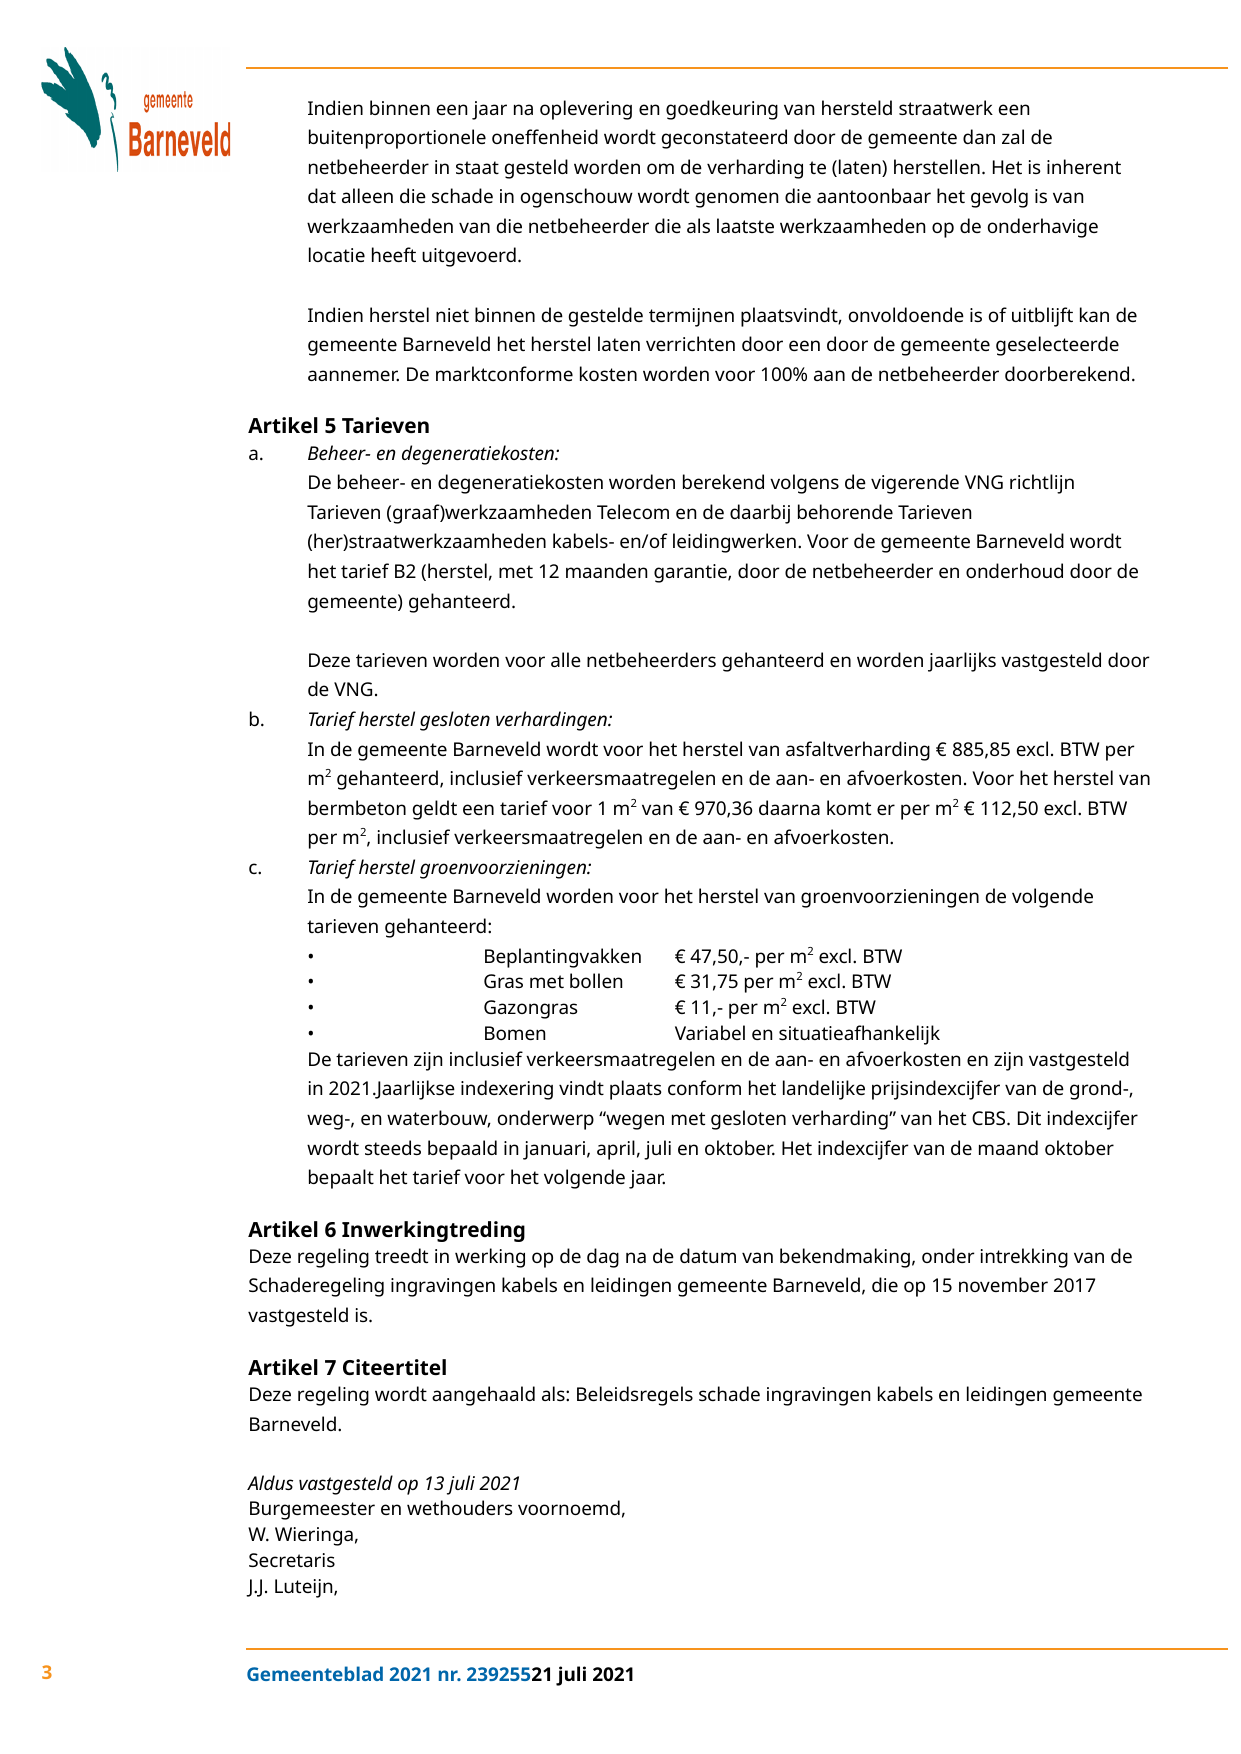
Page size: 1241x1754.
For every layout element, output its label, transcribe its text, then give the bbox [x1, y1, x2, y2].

table_cell Gazongras [483, 994, 674, 1020]
text W. Wieringa, [248, 1521, 1152, 1547]
text Deze regeling wordt aangehaald als: Beleidsregels schade ingravingen kabels en leidingen gemeente Barneveld. [248, 1381, 1152, 1436]
picture [41, 47, 231, 172]
table_cell Variabel en situatieafhankelijk [675, 1020, 1211, 1046]
list In de gemeente Barneveld worden voor het herstel van groenvoorzieningen de volgende tarieven gehanteerd: [248, 884, 1152, 939]
table_cell • [307, 969, 483, 994]
text Artikel 6 Inwerkingtreding [248, 1215, 1152, 1243]
table_cell Gras met bollen [483, 969, 674, 994]
text Deze regeling treedt in werking op de dag na de datum van bekendmaking, onder intrekking van de Schaderegeling ingravingen kabels en leidingen gemeente Barneveld, die op 15 november 2017 vastgesteld is. [248, 1243, 1152, 1328]
list Tarief herstel gesloten verhardingen: [248, 706, 1152, 732]
list Indien binnen een jaar na oplevering en goedkeuring van hersteld straatwerk een buitenproportionele oneffenheid wordt geconstateerd door de gemeente dan zal de netbeheerder in staat gesteld worden om de verharding te (laten) herstellen. Het is inherent dat alleen die schade in ogenschouw wordt genomen die aantoonbaar het gevolg is van werkzaamheden van die netbeheerder die als laatste werkzaamheden op de onderhavige locatie heeft uitgevoerd. [248, 95, 1152, 268]
table_cell • [307, 1020, 483, 1046]
table_header • [307, 943, 483, 969]
text Artikel 7 Citeertitel [248, 1353, 1152, 1381]
list Beheer- en degeneratiekosten: [248, 440, 1152, 466]
text Artikel 5 Tarieven [248, 411, 1152, 440]
table_cell • [307, 994, 483, 1020]
text Aldus vastgesteld op 13 juli 2021 [248, 1470, 1152, 1496]
text J.J. Luteijn, [248, 1573, 1152, 1598]
table_header € 47,50,- per m2 excl. BTW [675, 943, 1211, 969]
list Deze tarieven worden voor alle netbeheerders gehanteerd en worden jaarlijks vastgesteld door de VNG. [248, 647, 1152, 702]
list De tarieven zijn inclusief verkeersmaatregelen en de aan- en afvoerkosten en zijn vastgesteld in 2021.Jaarlijkse indexering vindt plaats conform het landelijke prijsindexcijfer van de grond-, weg-, en waterbouw, onderwerp “wegen met gesloten verharding” van het CBS. Dit indexcijfer wordt steeds bepaald in januari, april, juli en oktober. Het indexcijfer van de maand oktober bepaalt het tarief voor het volgende jaar. [248, 1046, 1152, 1190]
table_cell € 31,75 per m2 excl. BTW [675, 969, 1211, 994]
list De beheer- en degeneratiekosten worden berekend volgens de vigerende VNG richtlijn Tarieven (graaf)werkzaamheden Telecom en de daarbij behorende Tarieven (her)straatwerkzaamheden kabels- en/of leidingwerken. Voor de gemeente Barneveld wordt het tarief B2 (herstel, met 12 maanden garantie, door de netbeheerder en onderhoud door de gemeente) gehanteerd. [248, 469, 1152, 613]
table_header Beplantingvakken [483, 943, 674, 969]
text Burgemeester en wethouders voornoemd, [248, 1496, 1152, 1521]
table_cell Bomen [483, 1020, 674, 1046]
list Tarief herstel groenvoorzieningen: [248, 854, 1152, 880]
text Secretaris [248, 1547, 1152, 1573]
list Indien herstel niet binnen de gestelde termijnen plaatsvindt, onvoldoende is of uitblijft kan de gemeente Barneveld het herstel laten verrichten door een door de gemeente geselecteerde aannemer. De marktconforme kosten worden voor 100% aan de netbeheerder doorberekend. [248, 302, 1152, 387]
table_cell € 11,- per m2 excl. BTW [675, 994, 1211, 1020]
list In de gemeente Barneveld wordt voor het herstel van asfaltverharding € 885,85 excl. BTW per m2 gehanteerd, inclusief verkeersmaatregelen en de aan- en afvoerkosten. Voor het herstel van bermbeton geldt een tarief voor 1 m2 van € 970,36 daarna komt er per m2 € 112,50 excl. BTW per m2, inclusief verkeersmaatregelen en de aan- en afvoerkosten. [248, 736, 1152, 850]
